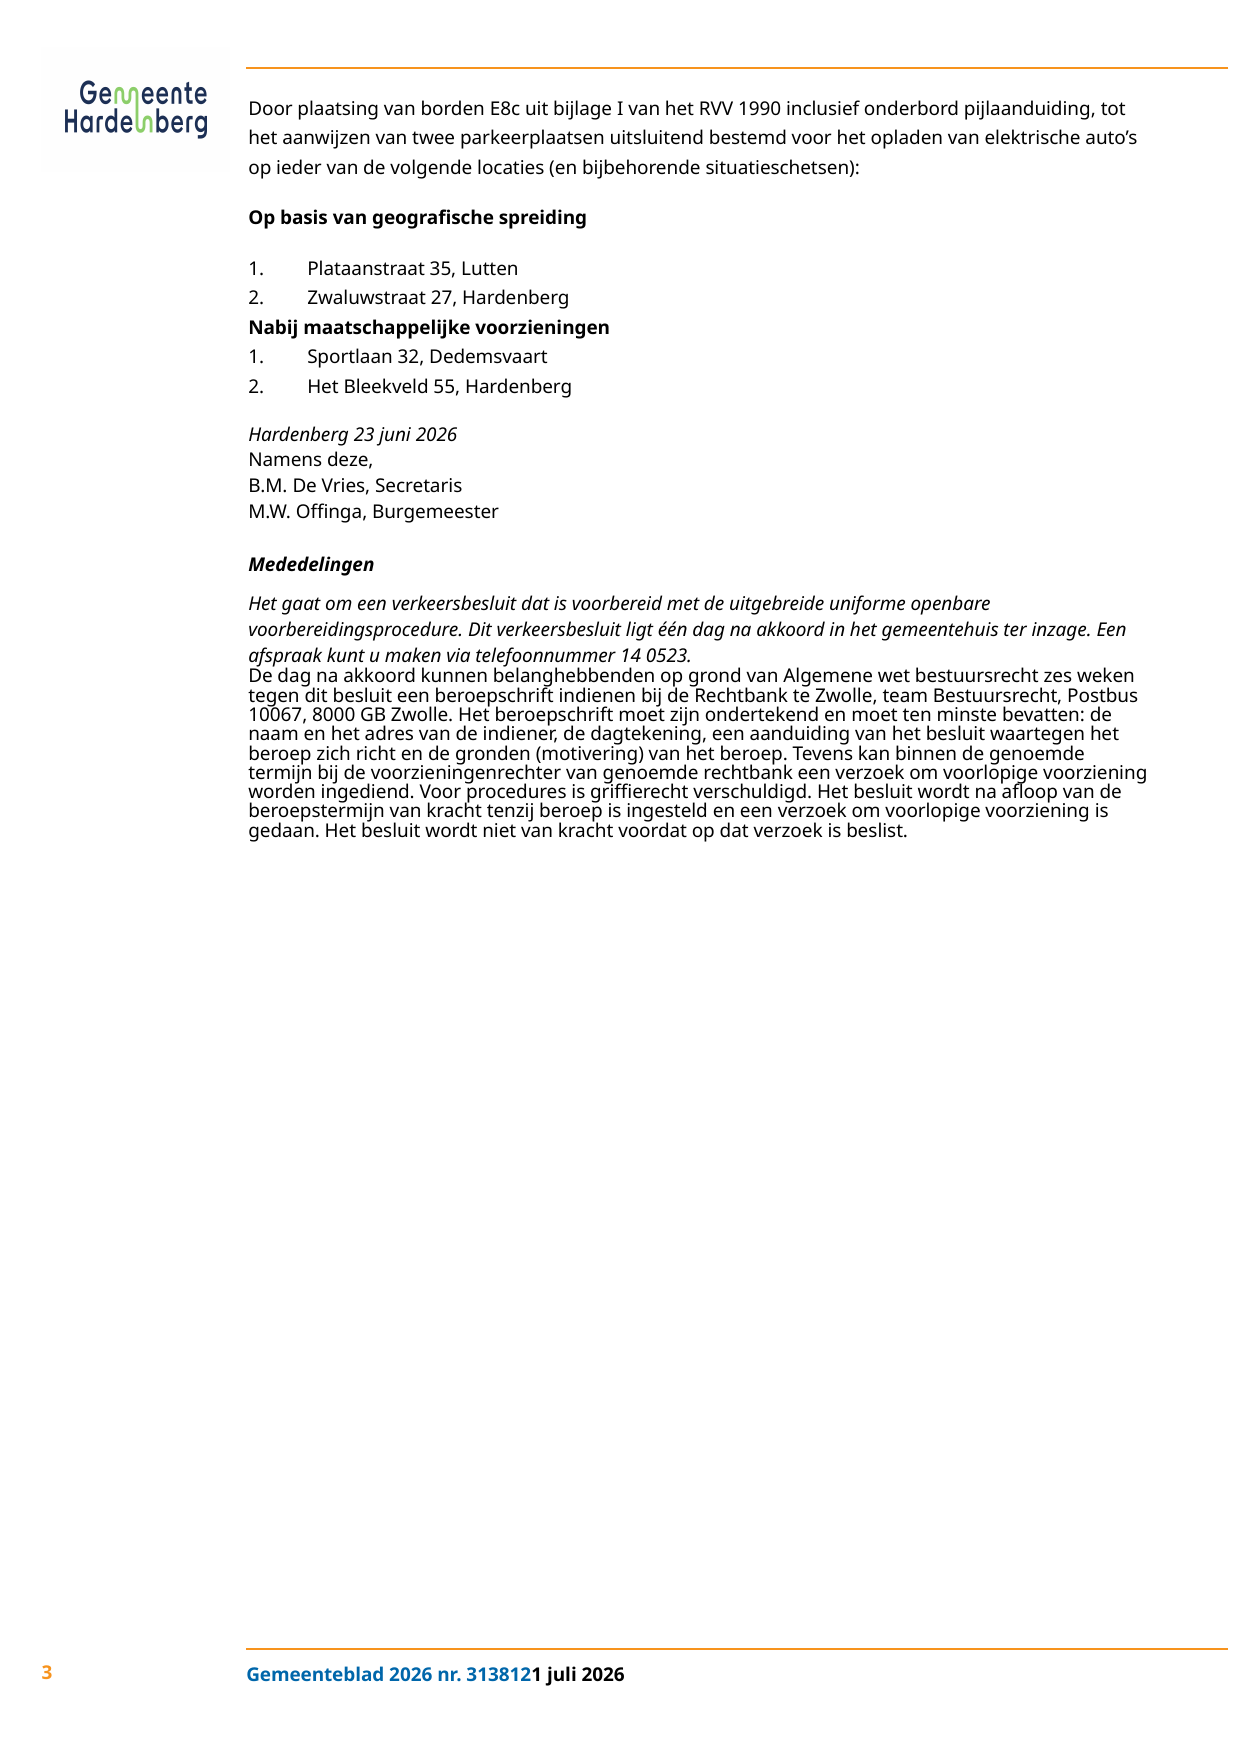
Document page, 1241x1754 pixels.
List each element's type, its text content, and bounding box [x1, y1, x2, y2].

text B.M. De Vries, Secretaris [248, 472, 1152, 498]
text Op basis van geografische spreiding [248, 204, 1152, 230]
text M.W. Offinga, Burgemeester [248, 498, 1152, 524]
picture [41, 47, 231, 172]
list Zwaluwstraat 27, Hardenberg [248, 284, 1152, 310]
text Hardenberg 23 juni 2026 [248, 421, 1152, 447]
list Het Bleekveld 55, Hardenberg [248, 373, 1152, 399]
text Nabij maatschappelijke voorzieningen [248, 314, 1152, 340]
text Mededelingen [248, 551, 1152, 577]
text Namens deze, [248, 447, 1152, 472]
text Door plaatsing van borden E8c uit bijlage I van het RVV 1990 inclusief onderbord pijlaanduiding, tot het aanwijzen van twee parkeerplaatsen uitsluitend bestemd voor het opladen van elektrische auto’s op ieder van de volgende locaties (en bijbehorende situatieschetsen): [248, 95, 1152, 180]
text De dag na akkoord kunnen belanghebbenden op grond van Algemene wet bestuursrecht zes weken tegen dit besluit een beroepschrift indienen bij de Rechtbank te Zwolle, team Bestuursrecht, Postbus 10067, 8000 GB Zwolle. Het beroepschrift moet zijn ondertekend en moet ten minste bevatten: de naam en het adres van de indiener, de dagtekening, een aanduiding van het besluit waartegen het beroep zich richt en de gronden (motivering) van het beroep. Tevens kan binnen de genoemde termijn bij de voorzieningenrechter van genoemde rechtbank een verzoek om voorlopige voorziening worden ingediend. Voor procedures is griffierecht verschuldigd. Het besluit wordt na afloop van de beroepstermijn van kracht tenzij beroep is ingesteld en een verzoek om voorlopige voorziening is gedaan. Het besluit wordt niet van kracht voordat op dat verzoek is beslist. [248, 667, 1152, 841]
list Plataanstraat 35, Lutten [248, 255, 1152, 281]
text Het gaat om een verkeersbesluit dat is voorbereid met de uitgebreide uniforme openbare voorbereidingsprocedure. Dit verkeersbesluit ligt één dag na akkoord in het gemeentehuis ter inzage. Een afspraak kunt u maken via telefoonnummer 14 0523. [248, 590, 1152, 667]
list Sportlaan 32, Dedemsvaart [248, 343, 1152, 369]
